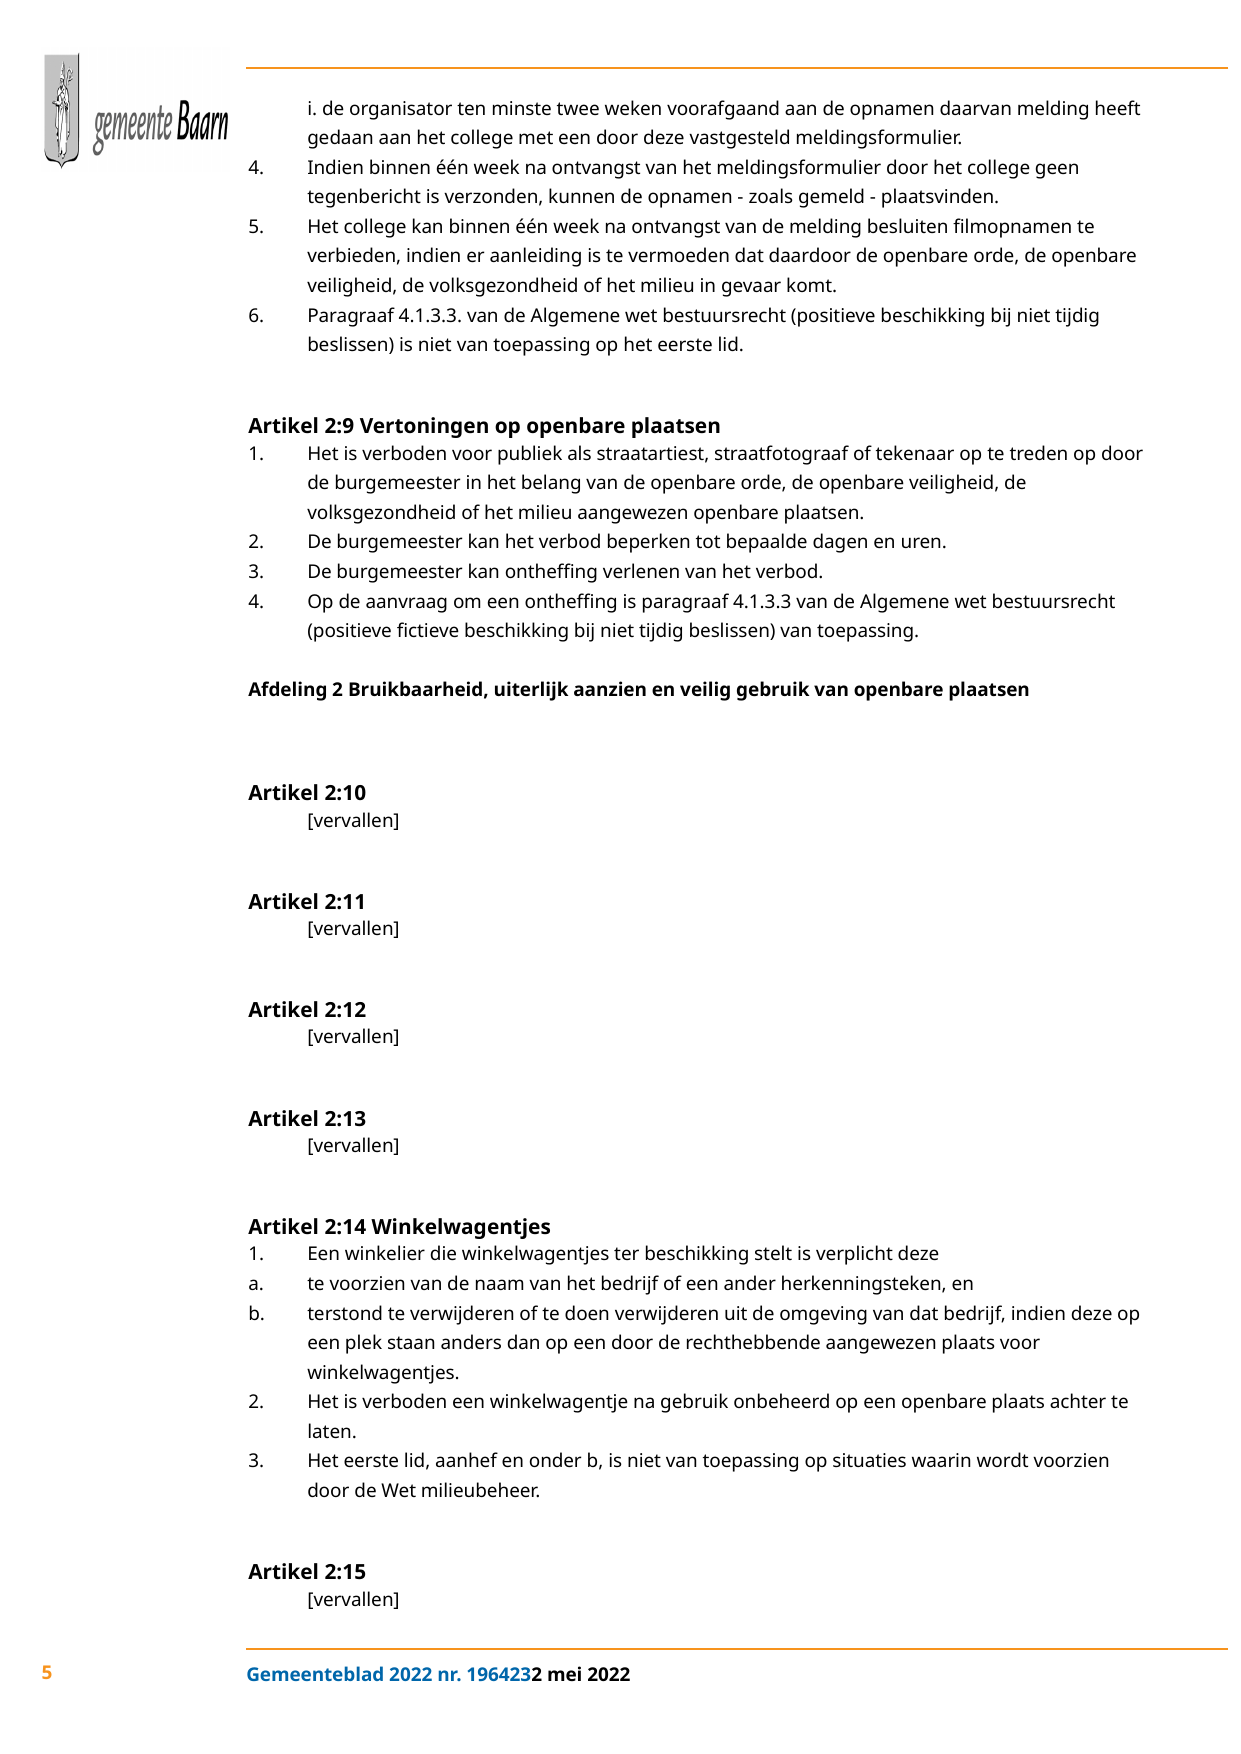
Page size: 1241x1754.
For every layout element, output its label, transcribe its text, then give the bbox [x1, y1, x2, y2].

picture [41, 47, 231, 172]
list [vervallen] [248, 807, 1152, 833]
list te voorzien van de naam van het bedrijf of een ander herkenningsteken, en [248, 1270, 1152, 1296]
list Een winkelier die winkelwagentjes ter beschikking stelt is verplicht deze [248, 1241, 1152, 1266]
text Artikel 2:10 [248, 778, 1152, 807]
text Artikel 2:12 [248, 995, 1152, 1024]
text Artikel 2:11 [248, 887, 1152, 915]
list [vervallen] [248, 1586, 1152, 1611]
list Het college kan binnen één week na ontvangst van de melding besluiten filmopnamen te verbieden, indien er aanleiding is te vermoeden dat daardoor de openbare orde, de openbare veiligheid, de volksgezondheid of het milieu in gevaar komt. [248, 213, 1152, 298]
list [vervallen] [248, 1024, 1152, 1049]
list Het eerste lid, aanhef en onder b, is niet van toepassing op situaties waarin wordt voorzien door de Wet milieubeheer. [248, 1448, 1152, 1503]
list Het is verboden een winkelwagentje na gebruik onbeheerd op een openbare plaats achter te laten. [248, 1388, 1152, 1444]
list i. de organisator ten minste twee weken voorafgaand aan de opnamen daarvan melding heeft gedaan aan het college met een door deze vastgesteld meldingsformulier. [248, 95, 1152, 150]
list De burgemeester kan het verbod beperken tot bepaalde dagen en uren. [248, 529, 1152, 554]
list Indien binnen één week na ontvangst van het meldingsformulier door het college geen tegenbericht is verzonden, kunnen de opnamen - zoals gemeld - plaatsvinden. [248, 154, 1152, 209]
list De burgemeester kan ontheffing verlenen van het verbod. [248, 558, 1152, 584]
text Afdeling 2 Bruikbaarheid, uiterlijk aanzien en veilig gebruik van openbare plaatsen [248, 677, 1152, 702]
list terstond te verwijderen of te doen verwijderen uit de omgeving van dat bedrijf, indien deze op een plek staan anders dan op een door de rechthebbende aangewezen plaats voor winkelwagentjes. [248, 1300, 1152, 1385]
list [vervallen] [248, 1132, 1152, 1158]
text Artikel 2:9 Vertoningen op openbare plaatsen [248, 411, 1152, 440]
text Artikel 2:13 [248, 1104, 1152, 1132]
list Het is verboden voor publiek als straatartiest, straatfotograaf of tekenaar op te treden op door de burgemeester in het belang van de openbare orde, de openbare veiligheid, de volksgezondheid of het milieu aangewezen openbare plaatsen. [248, 440, 1152, 525]
list Paragraaf 4.1.3.3. van de Algemene wet bestuursrecht (positieve beschikking bij niet tijdig beslissen) is niet van toepassing op het eerste lid. [248, 302, 1152, 357]
list Op de aanvraag om een ontheffing is paragraaf 4.1.3.3 van de Algemene wet bestuursrecht (positieve fictieve beschikking bij niet tijdig beslissen) van toepassing. [248, 588, 1152, 643]
text Artikel 2:14 Winkelwagentjes [248, 1212, 1152, 1241]
text Artikel 2:15 [248, 1557, 1152, 1586]
list [vervallen] [248, 915, 1152, 941]
